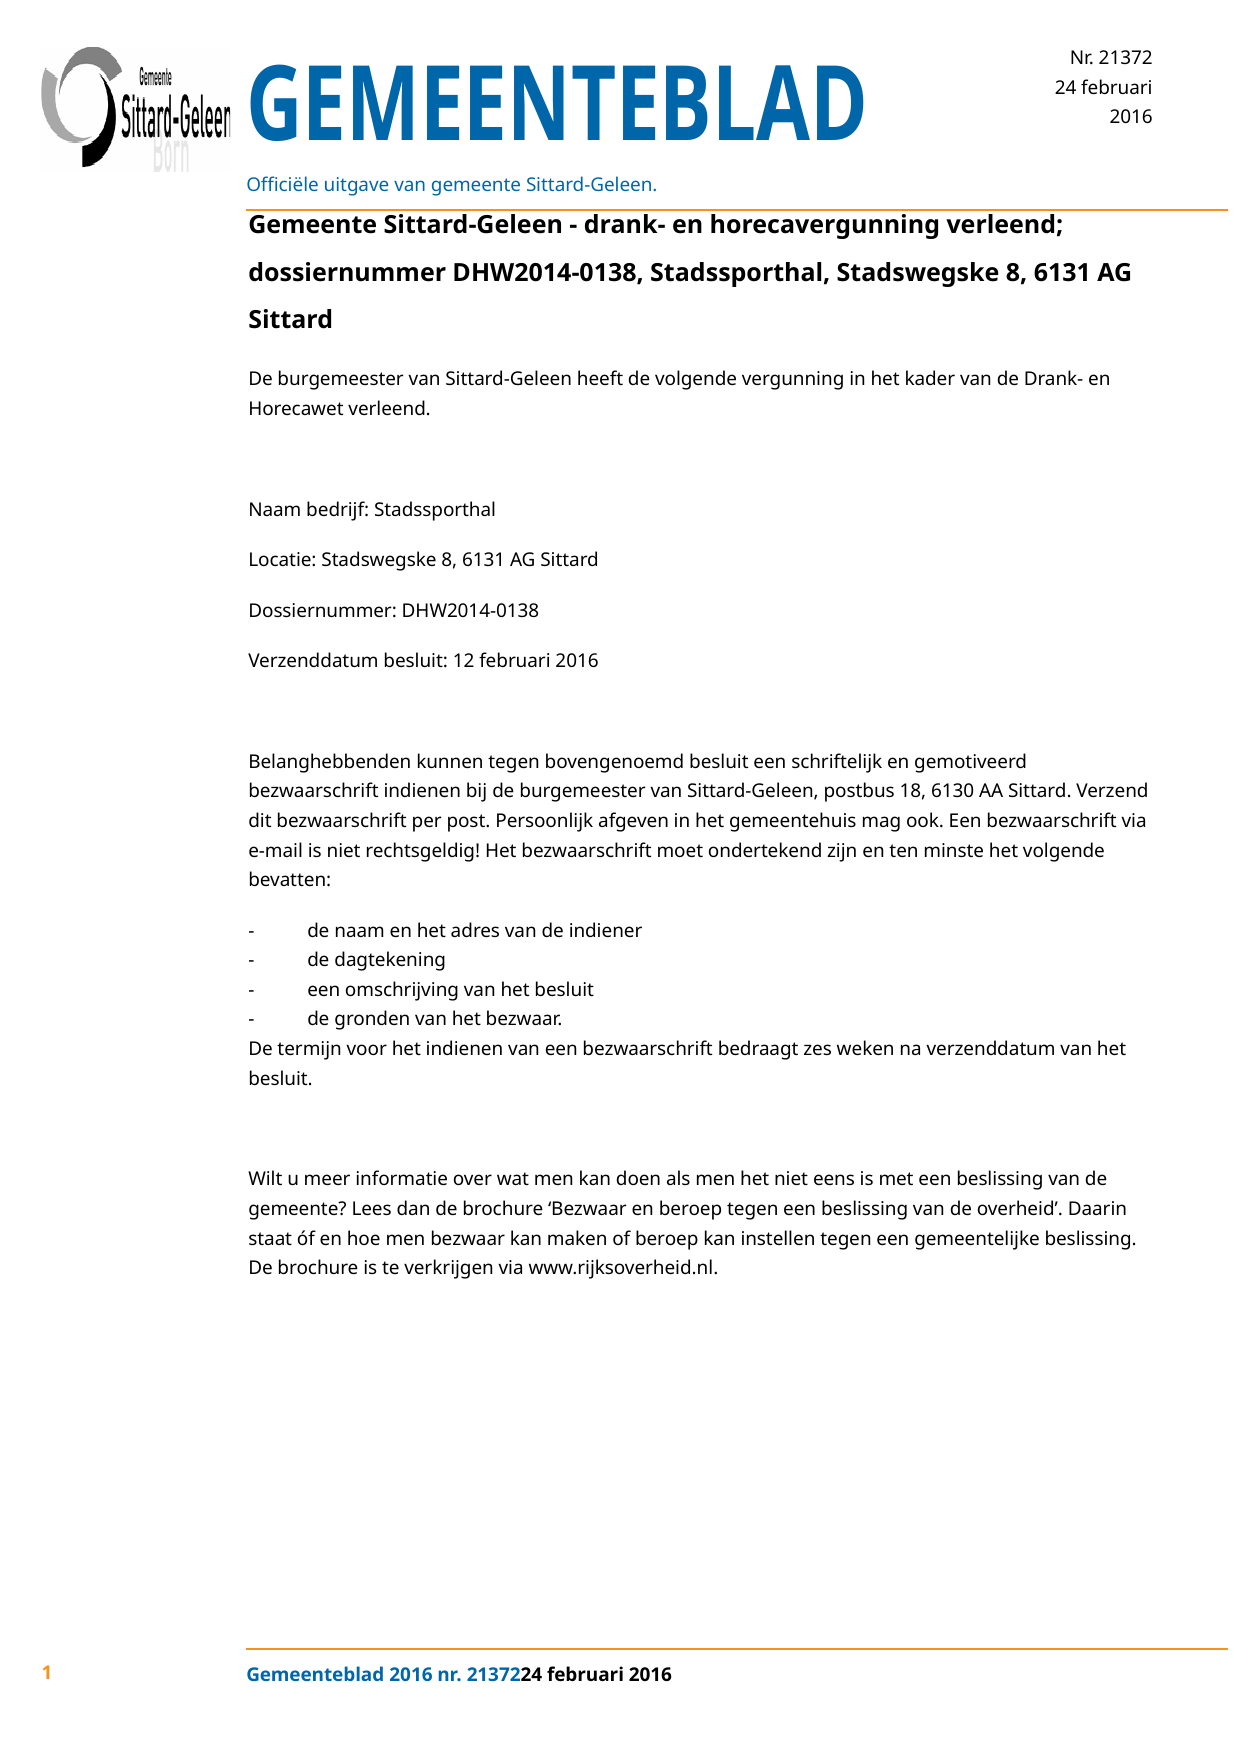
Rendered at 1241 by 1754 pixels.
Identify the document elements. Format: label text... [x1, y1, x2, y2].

text Verzenddatum besluit: 12 februari 2016 [248, 647, 1152, 673]
list de dagtekening [248, 946, 1152, 972]
text Naam bedrijf: Stadssporthal [248, 496, 1152, 522]
list een omschrijving van het besluit [248, 976, 1152, 1002]
text Locatie: Stadswegske 8, 6131 AG Sittard [248, 546, 1152, 572]
text Dossiernummer: DHW2014-0138 [248, 597, 1152, 622]
picture [41, 47, 231, 172]
text De burgemeester van Sittard-Geleen heeft de volgende vergunning in het kader van de Drank- en Horecawet verleend. [248, 366, 1152, 421]
list de gronden van het bezwaar. [248, 1006, 1152, 1031]
text Wilt u meer informatie over wat men kan doen als men het niet eens is met een beslissing van de gemeente? Lees dan de brochure ‘Bezwaar en beroep tegen een beslissing van de overheid’. Daarin staat óf en hoe men bezwaar kan maken of beroep kan instellen tegen een gemeentelijke beslissing. De brochure is te verkrijgen via www.rijksoverheid.nl. [248, 1166, 1152, 1280]
text Belanghebbenden kunnen tegen bovengenoemd besluit een schriftelijk en gemotiveerd bezwaarschrift indienen bij de burgemeester van Sittard-Geleen, postbus 18, 6130 AA Sittard. Verzend dit bezwaarschrift per post. Persoonlijk afgeven in het gemeentehuis mag ook. Een bezwaarschrift via e-mail is niet rechtsgeldig! Het bezwaarschrift moet ondertekend zijn en ten minste het volgende bevatten: [248, 748, 1152, 892]
list de naam en het adres van de indiener [248, 917, 1152, 942]
text De termijn voor het indienen van een bezwaarschrift bedraagt zes weken na verzenddatum van het besluit. [248, 1035, 1152, 1090]
text Gemeente Sittard-Geleen - drank- en horecavergunning verleend; dossiernummer DHW2014-0138, Stadssporthal, Stadswegske 8, 6131 AG Sittard [248, 211, 1152, 336]
